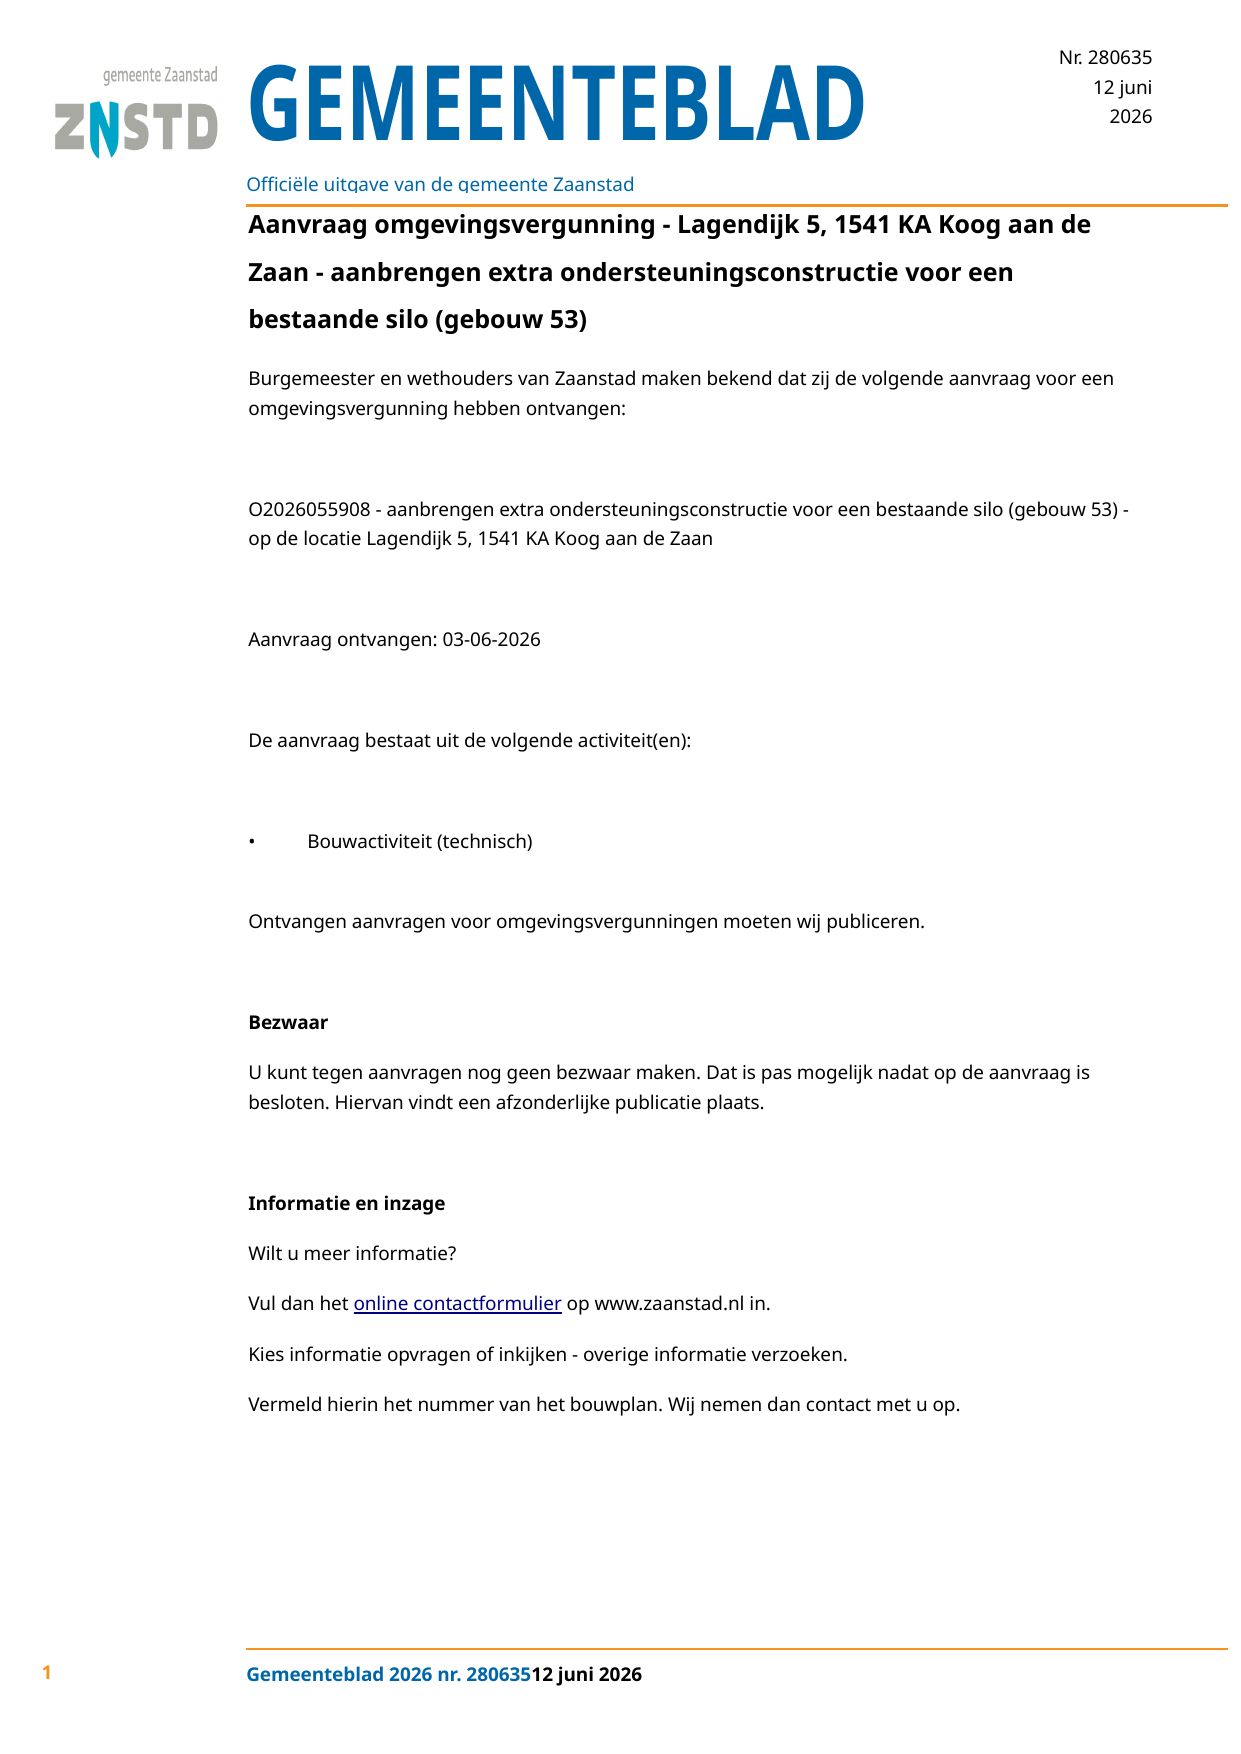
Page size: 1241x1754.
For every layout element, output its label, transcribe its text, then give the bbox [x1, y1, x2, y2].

text Aanvraag omgevingsvergunning - Lagendijk 5, 1541 KA Koog aan de Zaan - aanbrengen extra ondersteuningsconstructie voor een bestaande silo (gebouw 53) [248, 207, 1152, 336]
text Burgemeester en wethouders van Zaanstad maken bekend dat zij de volgende aanvraag voor een omgevingsvergunning hebben ontvangen: [248, 366, 1152, 421]
text O2026055908 - aanbrengen extra ondersteuningsconstructie voor een bestaande silo (gebouw 53) - op de locatie Lagendijk 5, 1541 KA Koog aan de Zaan [248, 496, 1152, 551]
text Bezwaar [248, 1009, 1152, 1034]
text Informatie en inzage [248, 1190, 1152, 1215]
text Kies informatie opvragen of inkijken - overige informatie verzoeken. [248, 1341, 1152, 1367]
text De aanvraag bestaat uit de volgende activiteit(en): [248, 727, 1152, 753]
text Ontvangen aanvragen voor omgevingsvergunningen moeten wij publiceren. [248, 908, 1152, 934]
list Bouwactiviteit (technisch) [248, 828, 1152, 854]
text U kunt tegen aanvragen nog geen bezwaar maken. Dat is pas mogelijk nadat op de aanvraag is besloten. Hiervan vindt een afzonderlijke publicatie plaats. [248, 1059, 1152, 1114]
text Wilt u meer informatie? [248, 1240, 1152, 1266]
text Aanvraag ontvangen: 03-06-2026 [248, 626, 1152, 652]
picture [41, 47, 231, 172]
text Vul dan het online contactformulier op www.zaanstad.nl in. [248, 1291, 1152, 1316]
text Vermeld hierin het nummer van het bouwplan. Wij nemen dan contact met u op. [248, 1391, 1152, 1417]
